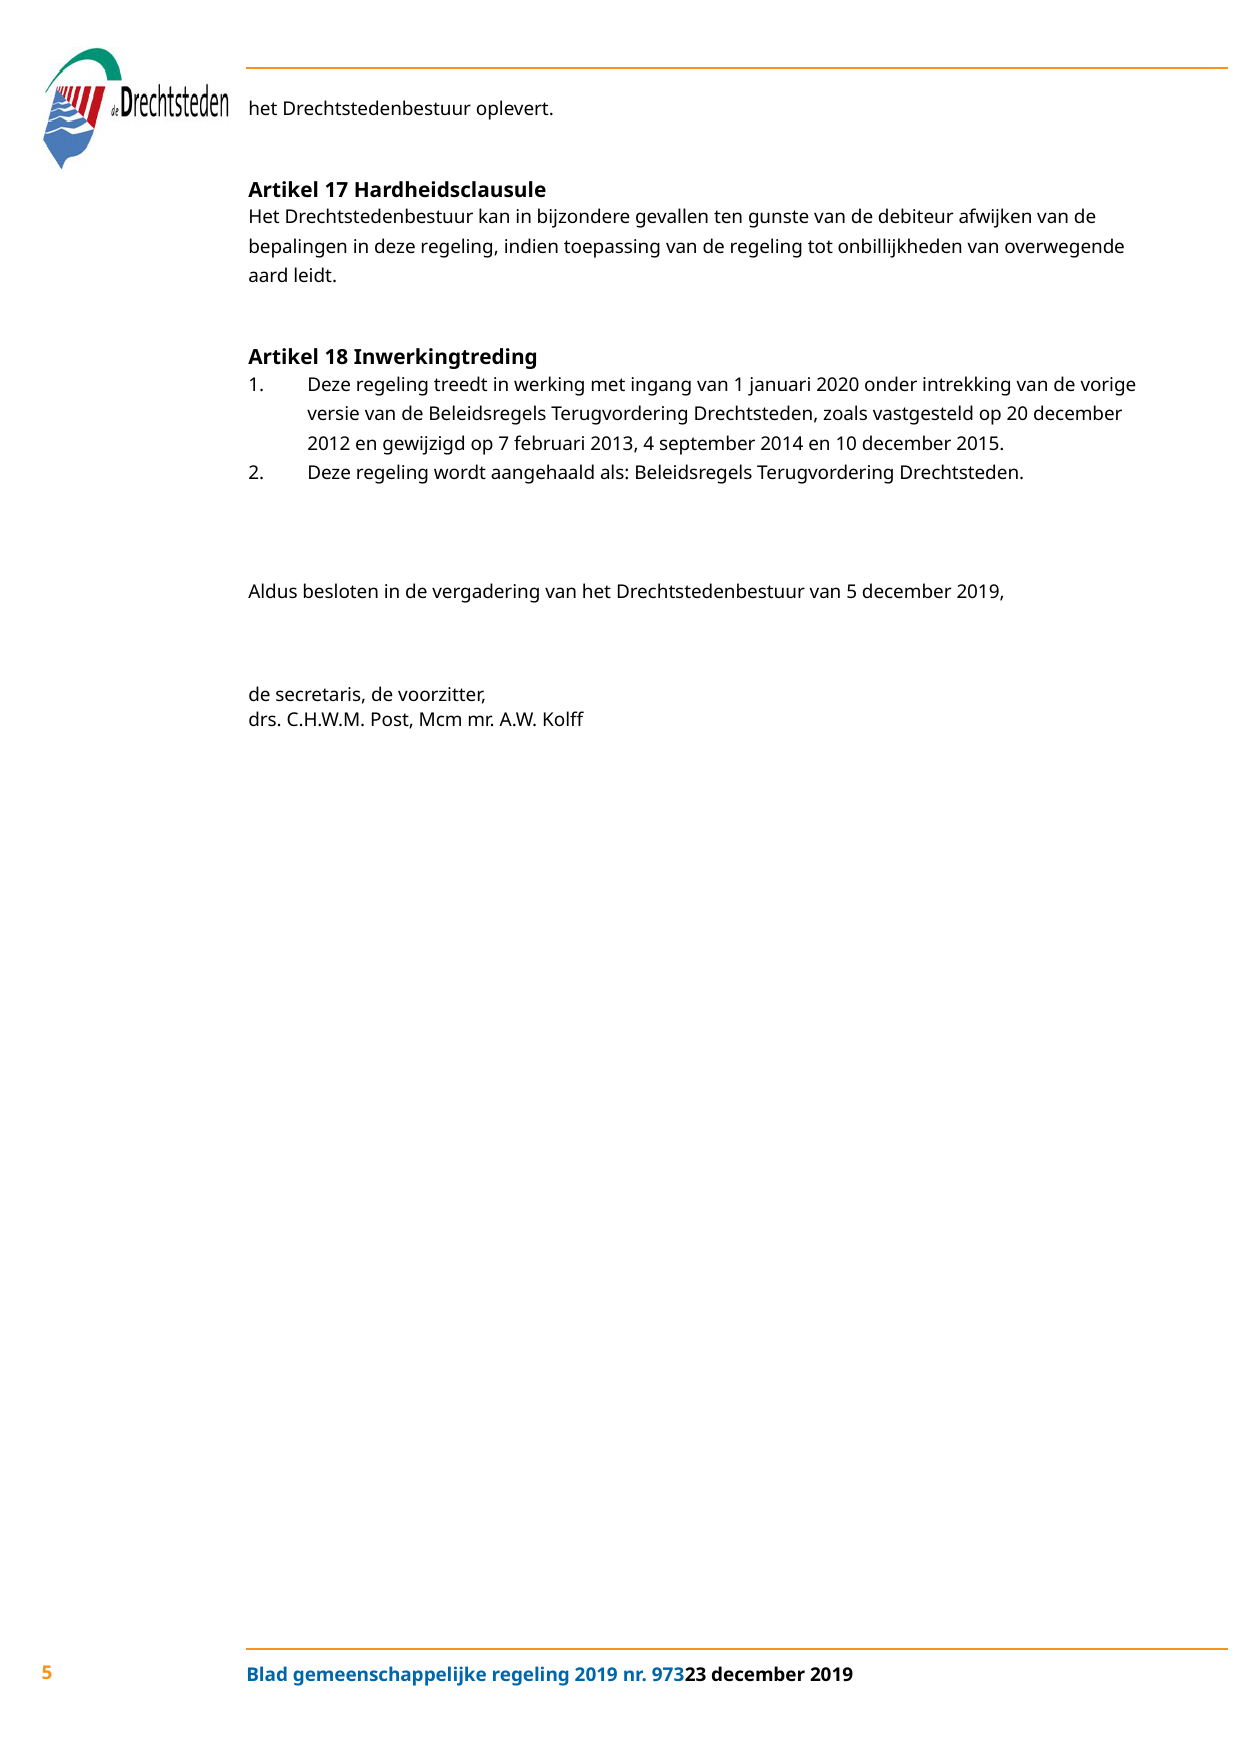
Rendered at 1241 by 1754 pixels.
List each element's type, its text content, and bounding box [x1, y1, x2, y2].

list Deze regeling wordt aangehaald als: Beleidsregels Terugvordering Drechtsteden. [248, 459, 1152, 485]
text drs. C.H.W.M. Post, Mcm mr. A.W. Kolff [248, 707, 1152, 732]
text Artikel 18 Inwerkingtreding [248, 342, 1152, 371]
text de secretaris, de voorzitter, [248, 681, 1152, 707]
text Het Drechtstedenbestuur kan in bijzondere gevallen ten gunste van de debiteur afwijken van de bepalingen in deze regeling, indien toepassing van de regeling tot onbillijkheden van overwegende aard leidt. [248, 203, 1152, 288]
list Deze regeling treedt in werking met ingang van 1 januari 2020 onder intrekking van de vorige versie van de Beleidsregels Terugvordering Drechtsteden, zoals vastgesteld op 20 december 2012 en gewijzigd op 7 februari 2013, 4 september 2014 en 10 december 2015. [248, 371, 1152, 456]
text Artikel 17 Hardheidsclausule [248, 175, 1152, 203]
text Aldus besloten in de vergadering van het Drechtstedenbestuur van 5 december 2019, [248, 578, 1152, 604]
picture [41, 47, 231, 172]
text het Drechtstedenbestuur oplevert. [248, 95, 1152, 121]
